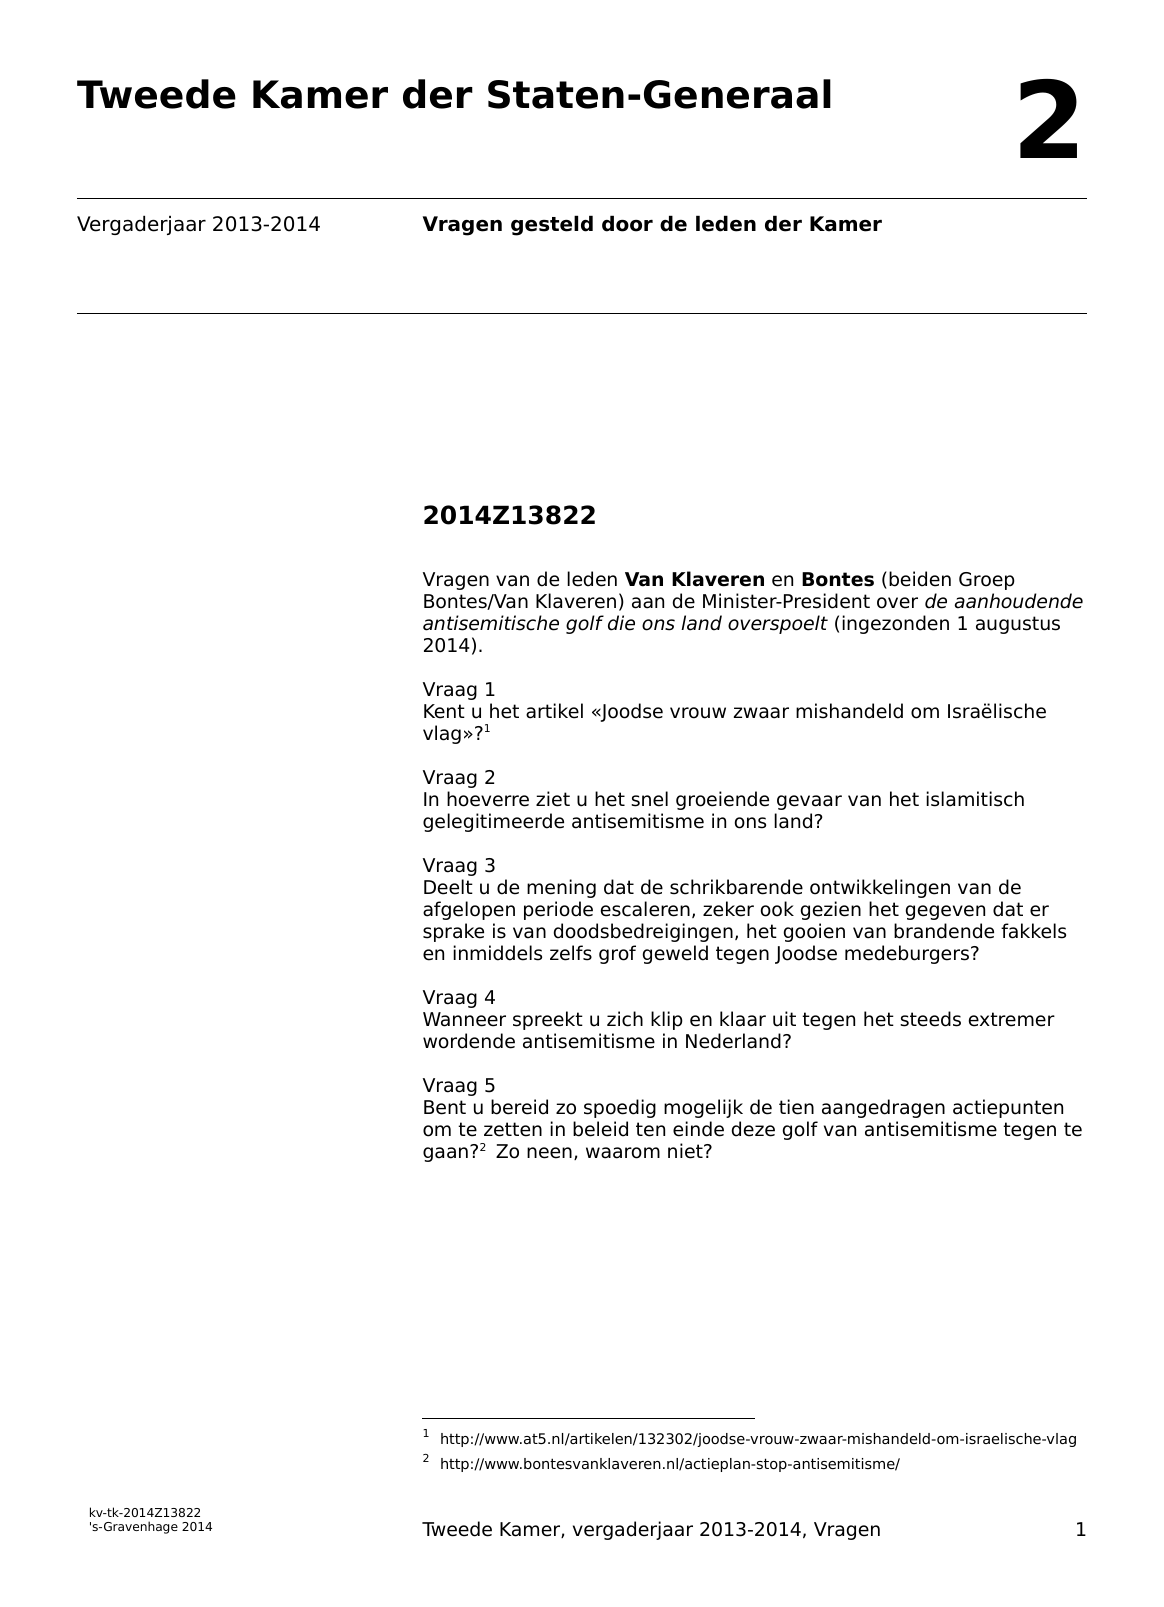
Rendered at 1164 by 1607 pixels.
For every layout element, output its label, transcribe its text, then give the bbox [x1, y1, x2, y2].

text Vraag 3 [422, 855, 1087, 877]
table_cell Vragen gesteld door de leden der Kamer [422, 199, 1087, 313]
text http://www.bontesvanklaveren.nl/actieplan-stop-antisemitisme/ [422, 1452, 1087, 1474]
text 2014Z13822 [422, 501, 1087, 531]
text Bent u bereid zo spoedig mogelijk de tien aangedragen actiepunten om te zetten in beleid ten einde deze golf van antisemitisme tegen te gaan? Zo neen, waarom niet? [422, 1097, 1087, 1163]
text Wanneer spreekt u zich klip en klaar uit tegen het steeds extremer wordende antisemitisme in Nederland? [422, 1009, 1087, 1053]
table_header Tweede Kamer der Staten-Generaal [77, 59, 886, 198]
table_cell Vergaderjaar 2013-2014 [77, 199, 422, 313]
text Vraag 1 [422, 679, 1087, 701]
text Vraag 4 [422, 987, 1087, 1009]
text In hoeverre ziet u het snel groeiende gevaar van het islamitisch gelegitimeerde antisemitisme in ons land? [422, 789, 1087, 833]
text 's-Gravenhage 2014 [88, 1520, 323, 1534]
text Vraag 5 [422, 1075, 1087, 1097]
text Kent u het artikel «Joodse vrouw zwaar mishandeld om Israëlische vlag»? [422, 701, 1087, 745]
table_header 2 [886, 59, 1087, 198]
text Deelt u de mening dat de schrikbarende ontwikkelingen van de afgelopen periode escaleren, zeker ook gezien het gegeven dat er sprake is van doodsbedreigingen, het gooien van brandende fakkels en inmiddels zelfs grof geweld tegen Joodse medeburgers? [422, 877, 1087, 965]
text Vraag 2 [422, 767, 1087, 789]
text Vragen van de leden Van Klaveren en Bontes (beiden Groep Bontes/Van Klaveren) aan de Minister-President over de aanhoudende antisemitische golf die ons land overspoelt (ingezonden 1 augustus 2014). [422, 569, 1087, 657]
text kv-tk-2014Z13822 [88, 1506, 323, 1520]
text http://www.at5.nl/artikelen/132302/joodse-vrouw-zwaar-mishandeld-om-israelische-vlag [422, 1427, 1087, 1449]
